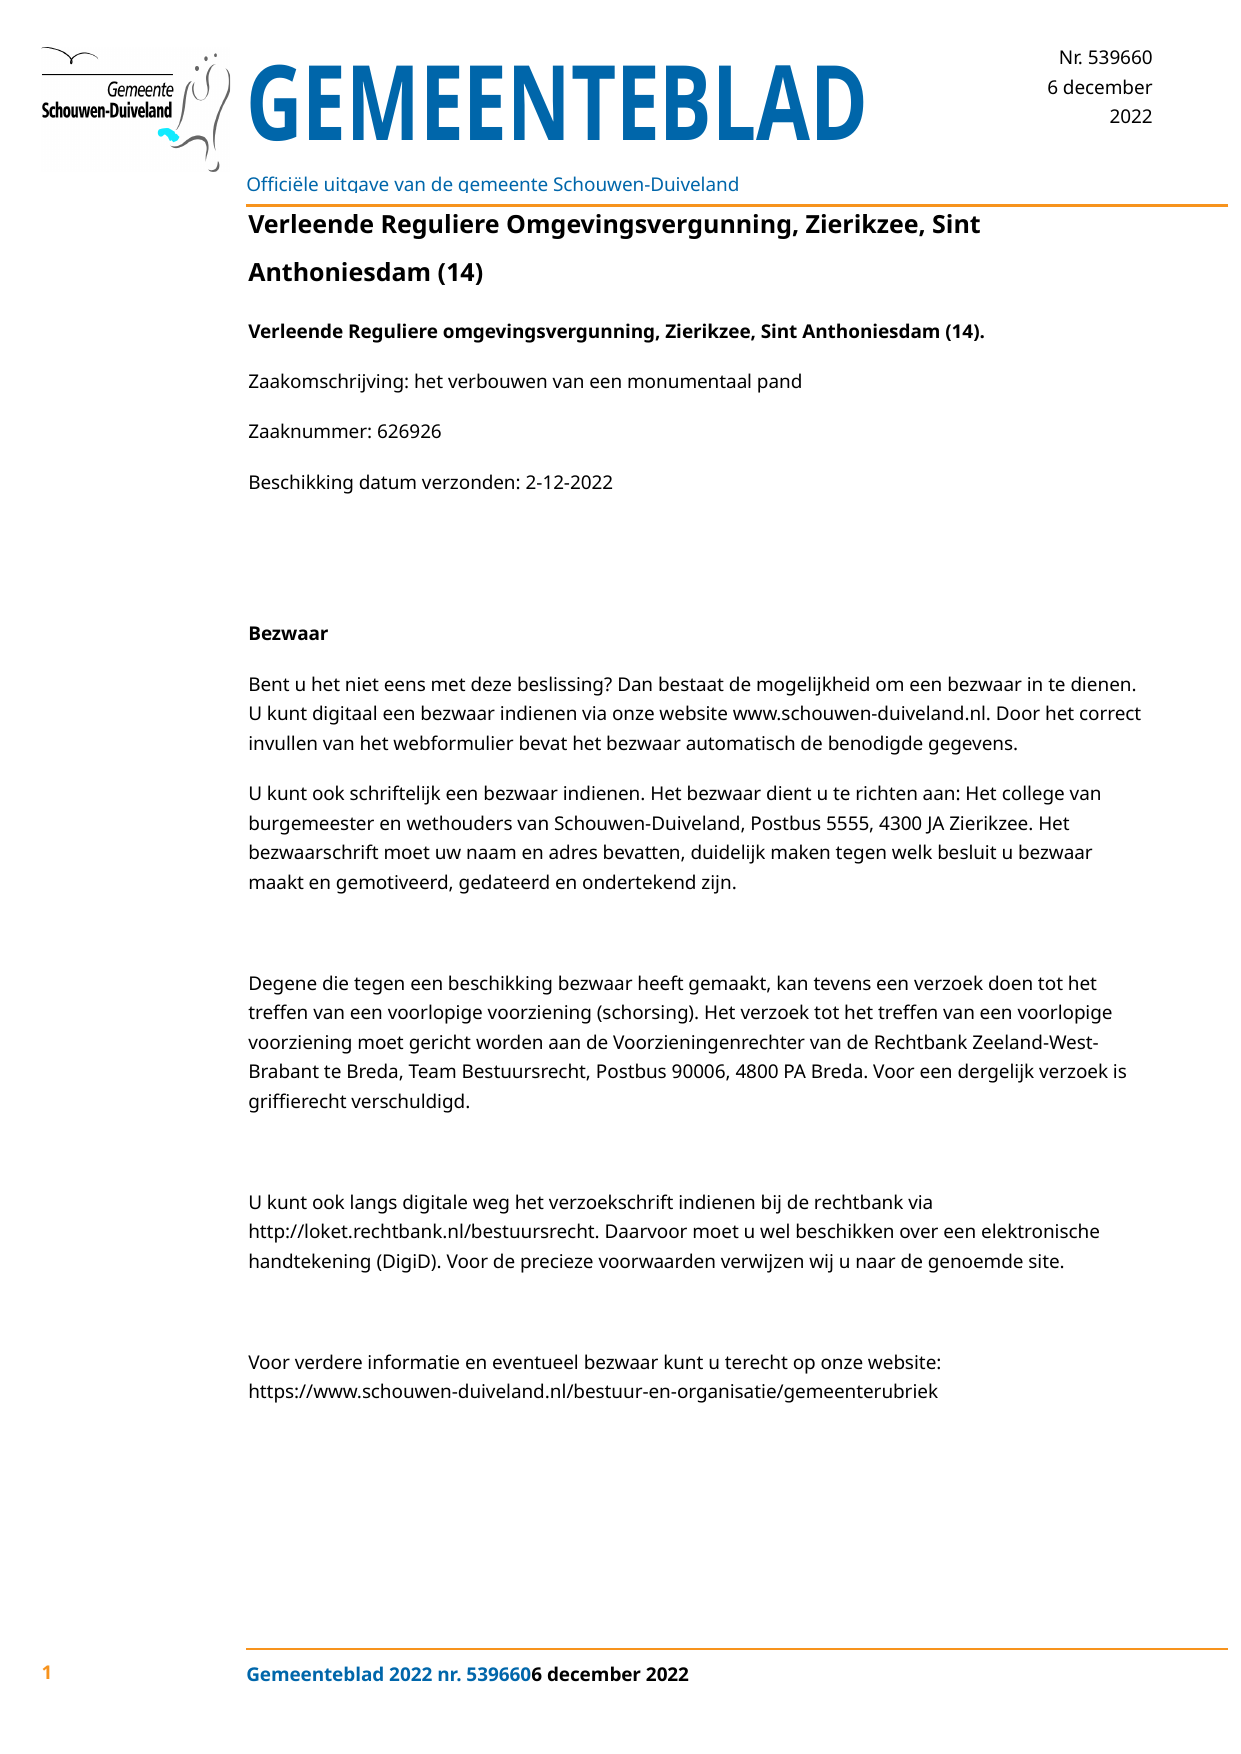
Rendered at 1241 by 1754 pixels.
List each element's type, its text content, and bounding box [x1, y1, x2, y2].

text Voor verdere informatie en eventueel bezwaar kunt u terecht op onze website: https://www.schouwen-duiveland.nl/bestuur-en-organisatie/gemeenterubriek [248, 1349, 1152, 1404]
text U kunt ook langs digitale weg het verzoekschrift indienen bij de rechtbank via http://loket.rechtbank.nl/bestuursrecht. Daarvoor moet u wel beschikken over een elektronische handtekening (DigiD). Voor de precieze voorwaarden verwijzen wij u naar de genoemde site. [248, 1189, 1152, 1274]
text Beschikking datum verzonden: 2-12-2022 [248, 469, 1152, 495]
text Bezwaar [248, 620, 1152, 646]
text U kunt ook schriftelijk een bezwaar indienen. Het bezwaar dient u te richten aan: Het college van burgemeester en wethouders van Schouwen-Duiveland, Postbus 5555, 4300 JA Zierikzee. Het bezwaarschrift moet uw naam en adres bevatten, duidelijk maken tegen welk besluit u bezwaar maakt en gemotiveerd, gedateerd en ondertekend zijn. [248, 780, 1152, 895]
text Zaakomschrijving: het verbouwen van een monumentaal pand [248, 368, 1152, 394]
text Zaaknummer: 626926 [248, 419, 1152, 444]
text Verleende Reguliere Omgevingsvergunning, Zierikzee, Sint Anthoniesdam (14) [248, 207, 1152, 288]
text Bent u het niet eens met deze beslissing? Dan bestaat de mogelijkheid om een bezwaar in te dienen. U kunt digitaal een bezwaar indienen via onze website www.schouwen-duiveland.nl. Door het correct invullen van het webformulier bevat het bezwaar automatisch de benodigde gegevens. [248, 671, 1152, 756]
text Verleende Reguliere omgevingsvergunning, Zierikzee, Sint Anthoniesdam (14). [248, 318, 1152, 344]
picture [41, 47, 231, 172]
text Degene die tegen een beschikking bezwaar heeft gemaakt, kan tevens een verzoek doen tot het treffen van een voorlopige voorziening (schorsing). Het verzoek tot het treffen van een voorlopige voorziening moet gericht worden aan de Voorzieningenrechter van de Rechtbank Zeeland-West-Brabant te Breda, Team Bestuursrecht, Postbus 90006, 4800 PA Breda. Voor een dergelijk verzoek is griffierecht verschuldigd. [248, 970, 1152, 1114]
